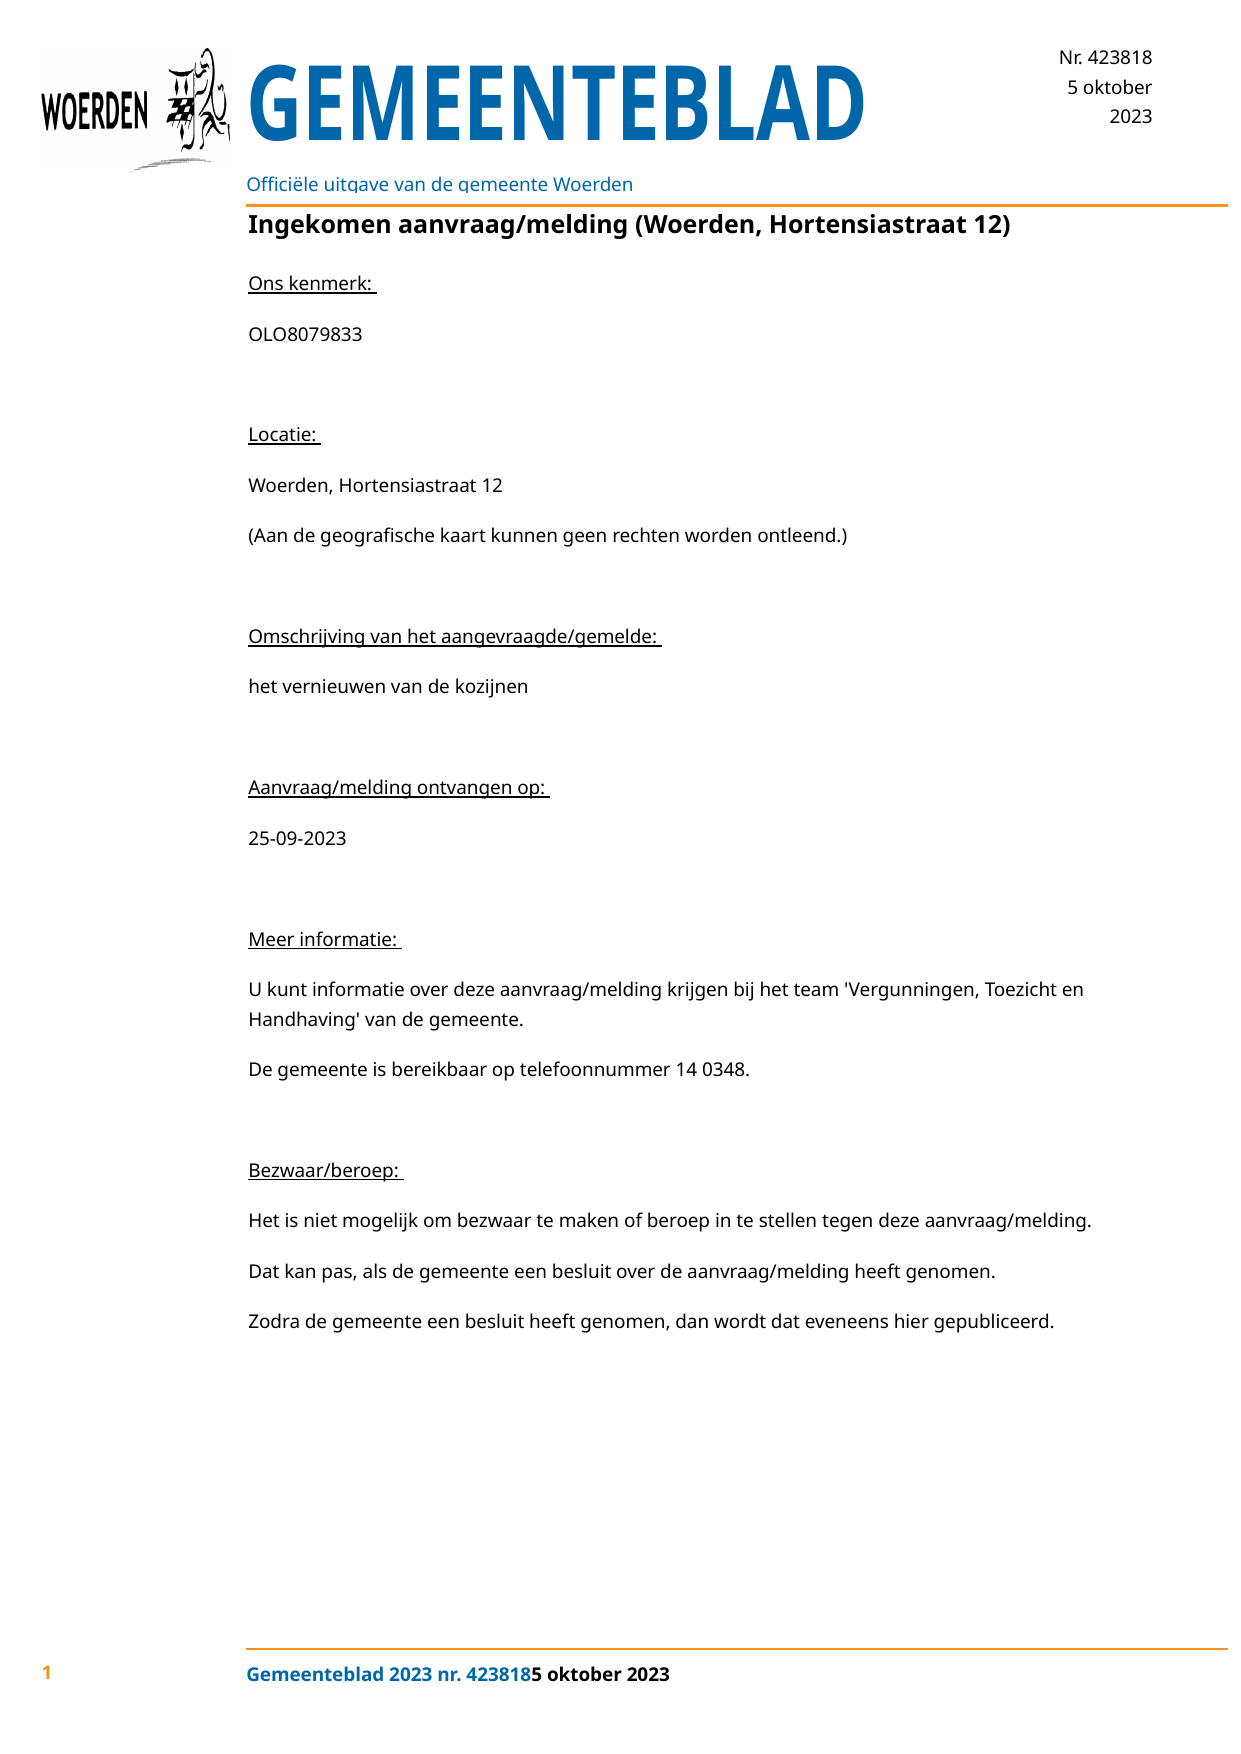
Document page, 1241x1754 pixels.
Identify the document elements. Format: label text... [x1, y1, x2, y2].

picture [41, 47, 231, 172]
text Bezwaar/beroep: [248, 1157, 1152, 1183]
text Meer informatie: [248, 926, 1152, 951]
text Omschrijving van het aangevraagde/gemelde: [248, 623, 1152, 649]
text Het is niet mogelijk om bezwaar te maken of beroep in te stellen tegen deze aanvraag/melding. [248, 1207, 1152, 1233]
text Locatie: [248, 422, 1152, 447]
text Zodra de gemeente een besluit heeft genomen, dan wordt dat eveneens hier gepubliceerd. [248, 1308, 1152, 1334]
text 25-09-2023 [248, 825, 1152, 851]
text Aanvraag/melding ontvangen op: [248, 774, 1152, 800]
text het vernieuwen van de kozijnen [248, 674, 1152, 699]
text De gemeente is bereikbaar op telefoonnummer 14 0348. [248, 1056, 1152, 1082]
text (Aan de geografische kaart kunnen geen rechten worden ontleend.) [248, 522, 1152, 548]
text Ons kenmerk: [248, 270, 1152, 296]
text Woerden, Hortensiastraat 12 [248, 472, 1152, 498]
text Ingekomen aanvraag/melding (Woerden, Hortensiastraat 12) [248, 207, 1152, 241]
text U kunt informatie over deze aanvraag/melding krijgen bij het team 'Vergunningen, Toezicht en Handhaving' van de gemeente. [248, 976, 1152, 1031]
text OLO8079833 [248, 321, 1152, 346]
text Dat kan pas, als de gemeente een besluit over de aanvraag/melding heeft genomen. [248, 1258, 1152, 1283]
